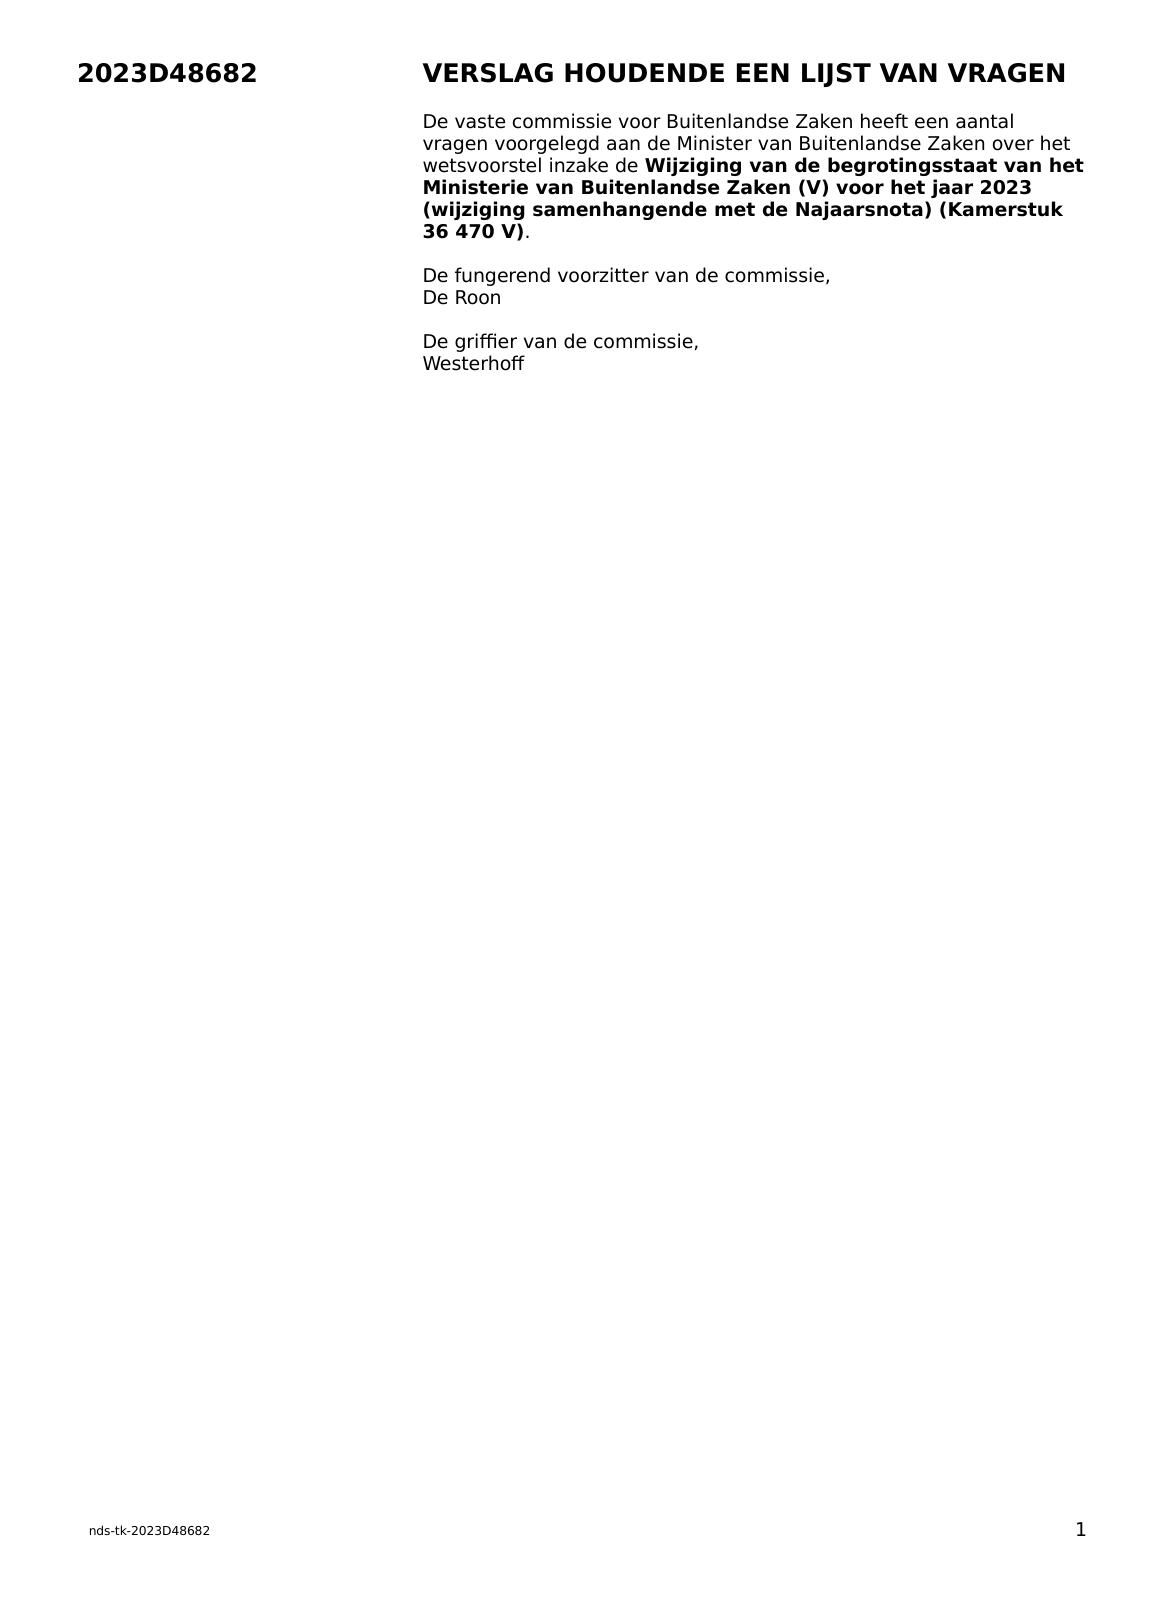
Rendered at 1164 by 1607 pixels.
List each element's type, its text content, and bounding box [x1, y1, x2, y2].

text De griffier van de commissie, [422, 331, 1087, 353]
text De vaste commissie voor Buitenlandse Zaken heeft een aantal vragen voorgelegd aan de Minister van Buitenlandse Zaken over het wetsvoorstel inzake de Wijziging van de begrotingsstaat van het Ministerie van Buitenlandse Zaken (V) voor het jaar 2023 (wijziging samenhangende met de Najaarsnota) (Kamerstuk 36 470 V). [422, 111, 1087, 243]
text De Roon [422, 287, 1087, 309]
text Westerhoff [422, 353, 1087, 375]
text 2023D48682 VERSLAG HOUDENDE EEN LIJST VAN VRAGEN [77, 59, 1087, 89]
text nds-tk-2023D48682 [88, 1524, 323, 1538]
text De fungerend voorzitter van de commissie, [422, 265, 1087, 287]
